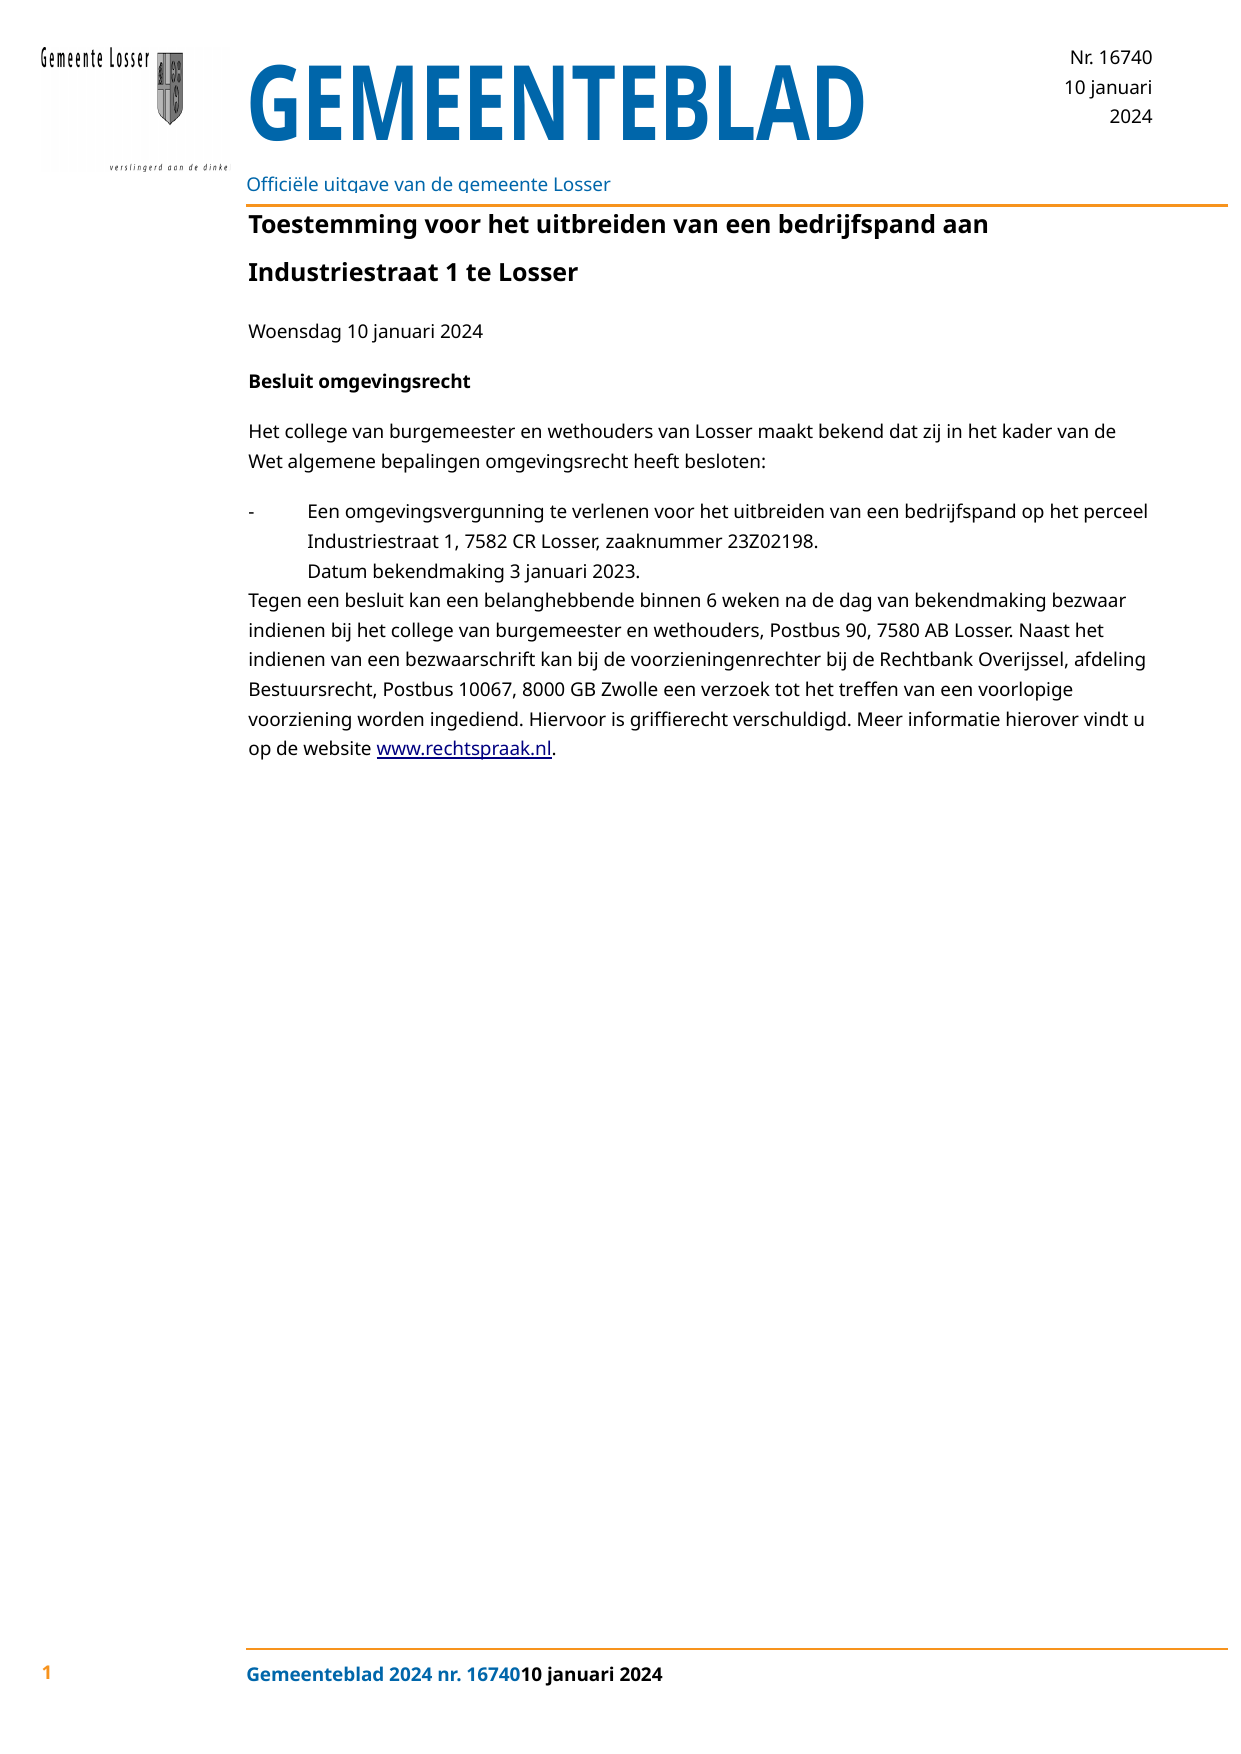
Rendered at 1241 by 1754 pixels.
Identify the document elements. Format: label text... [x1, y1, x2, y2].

list Datum bekendmaking 3 januari 2023. [248, 558, 1152, 584]
text Woensdag 10 januari 2024 [248, 318, 1152, 344]
text Tegen een besluit kan een belanghebbende binnen 6 weken na de dag van bekendmaking bezwaar indienen bij het college van burgemeester en wethouders, Postbus 90, 7580 AB Losser. Naast het indienen van een bezwaarschrift kan bij de voorzieningenrechter bij de Rechtbank Overijssel, afdeling Bestuursrecht, Postbus 10067, 8000 GB Zwolle een verzoek tot het treffen van een voorlopige voorziening worden ingediend. Hiervoor is griffierecht verschuldigd. Meer informatie hierover vindt u op de website www.rechtspraak.nl. [248, 587, 1152, 761]
text Besluit omgevingsrecht [248, 368, 1152, 394]
text Toestemming voor het uitbreiden van een bedrijfspand aan Industriestraat 1 te Losser [248, 207, 1152, 288]
picture [41, 47, 231, 172]
text Het college van burgemeester en wethouders van Losser maakt bekend dat zij in het kader van de Wet algemene bepalingen omgevingsrecht heeft besloten: [248, 419, 1152, 474]
list Een omgevingsvergunning te verlenen voor het uitbreiden van een bedrijfspand op het perceel Industriestraat 1, 7582 CR Losser, zaaknummer 23Z02198. [248, 499, 1152, 554]
